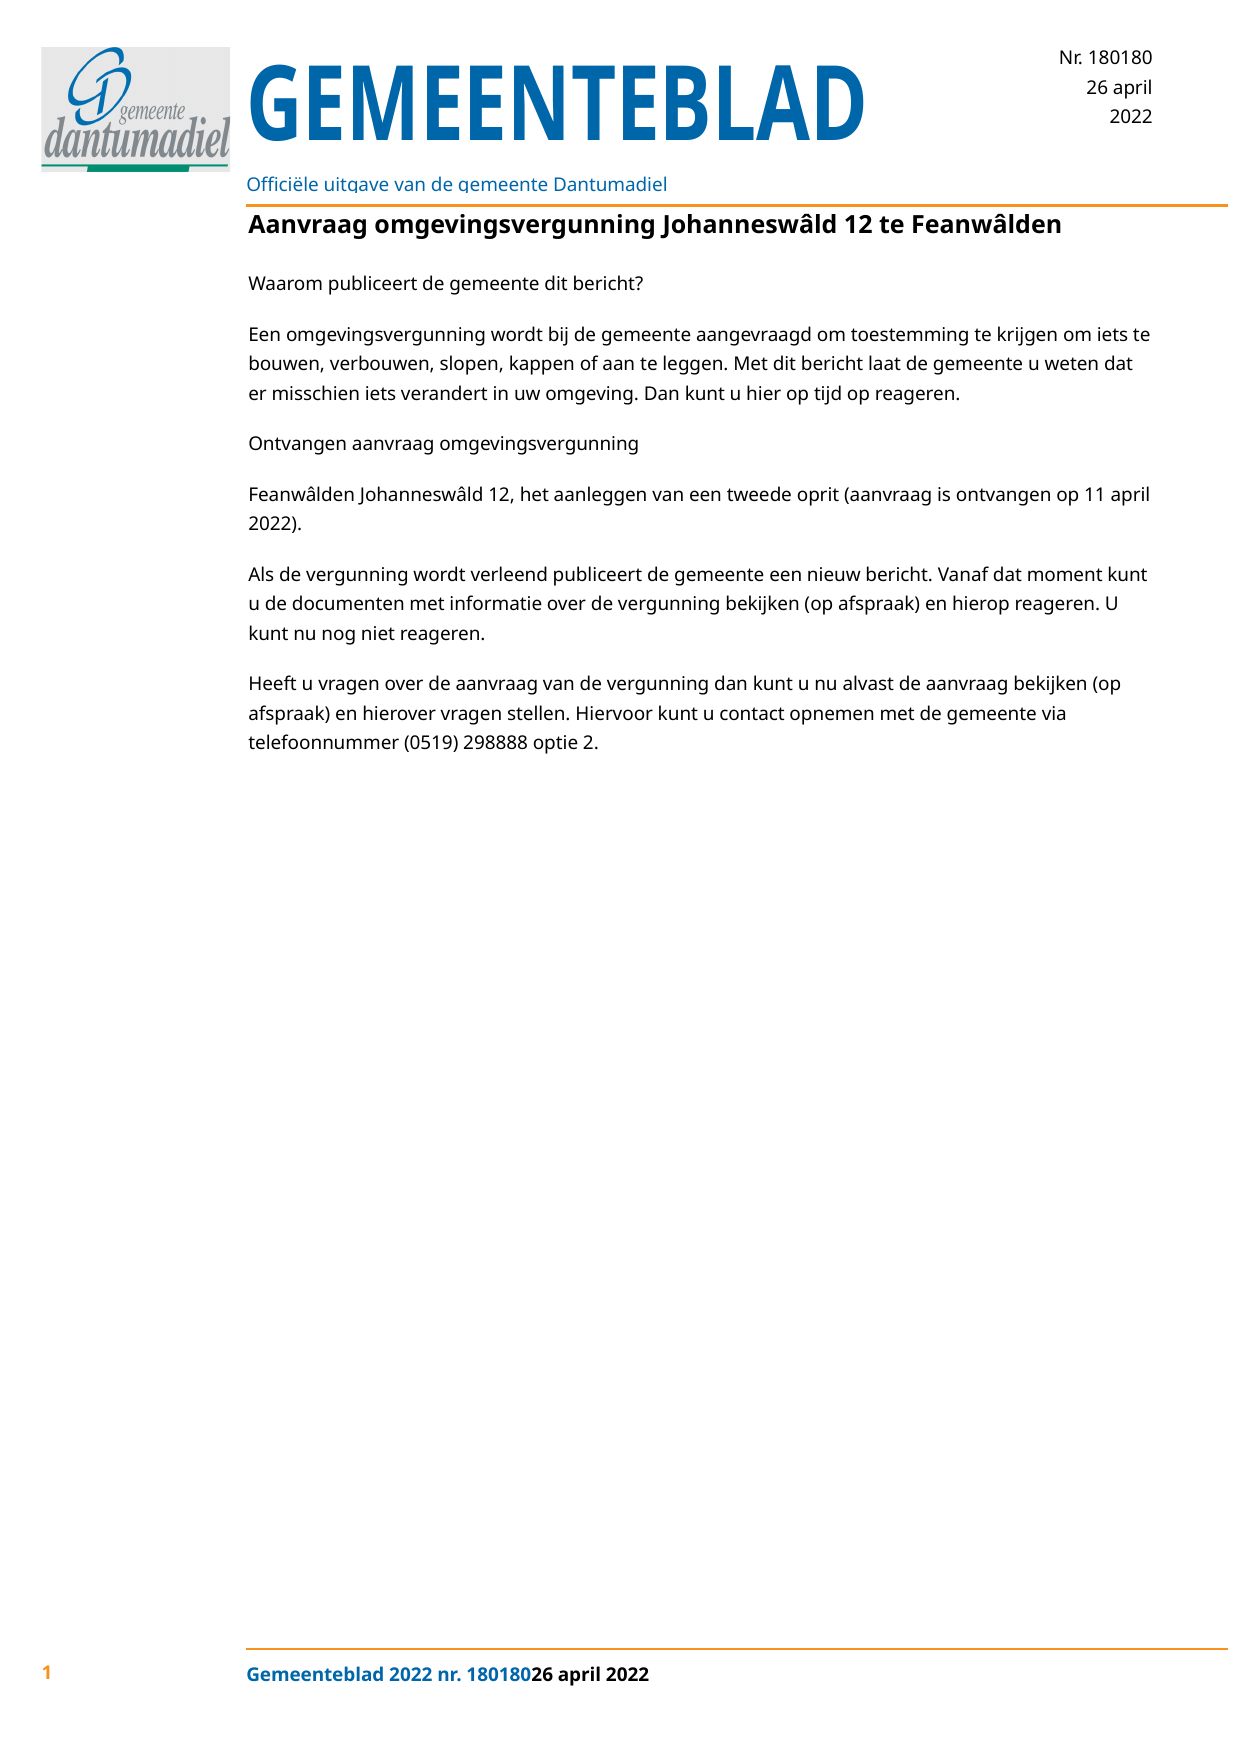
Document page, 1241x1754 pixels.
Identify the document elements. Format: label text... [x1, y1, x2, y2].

text Ontvangen aanvraag omgevingsvergunning [248, 430, 1152, 456]
text Als de vergunning wordt verleend publiceert de gemeente een nieuw bericht. Vanaf dat moment kunt u de documenten met informatie over de vergunning bekijken (op afspraak) en hierop reageren. U kunt nu nog niet reageren. [248, 561, 1152, 646]
picture [41, 47, 231, 172]
text Aanvraag omgevingsvergunning Johanneswâld 12 te Feanwâlden [248, 207, 1152, 241]
text Waarom publiceert de gemeente dit bericht? [248, 270, 1152, 296]
text Heeft u vragen over de aanvraag van de vergunning dan kunt u nu alvast de aanvraag bekijken (op afspraak) en hierover vragen stellen. Hiervoor kunt u contact opnemen met de gemeente via telefoonnummer (0519) 298888 optie 2. [248, 670, 1152, 755]
text Feanwâlden Johanneswâld 12, het aanleggen van een tweede oprit (aanvraag is ontvangen op 11 april 2022). [248, 481, 1152, 536]
text Een omgevingsvergunning wordt bij de gemeente aangevraagd om toestemming te krijgen om iets te bouwen, verbouwen, slopen, kappen of aan te leggen. Met dit bericht laat de gemeente u weten dat er misschien iets verandert in uw omgeving. Dan kunt u hier op tijd op reageren. [248, 321, 1152, 406]
